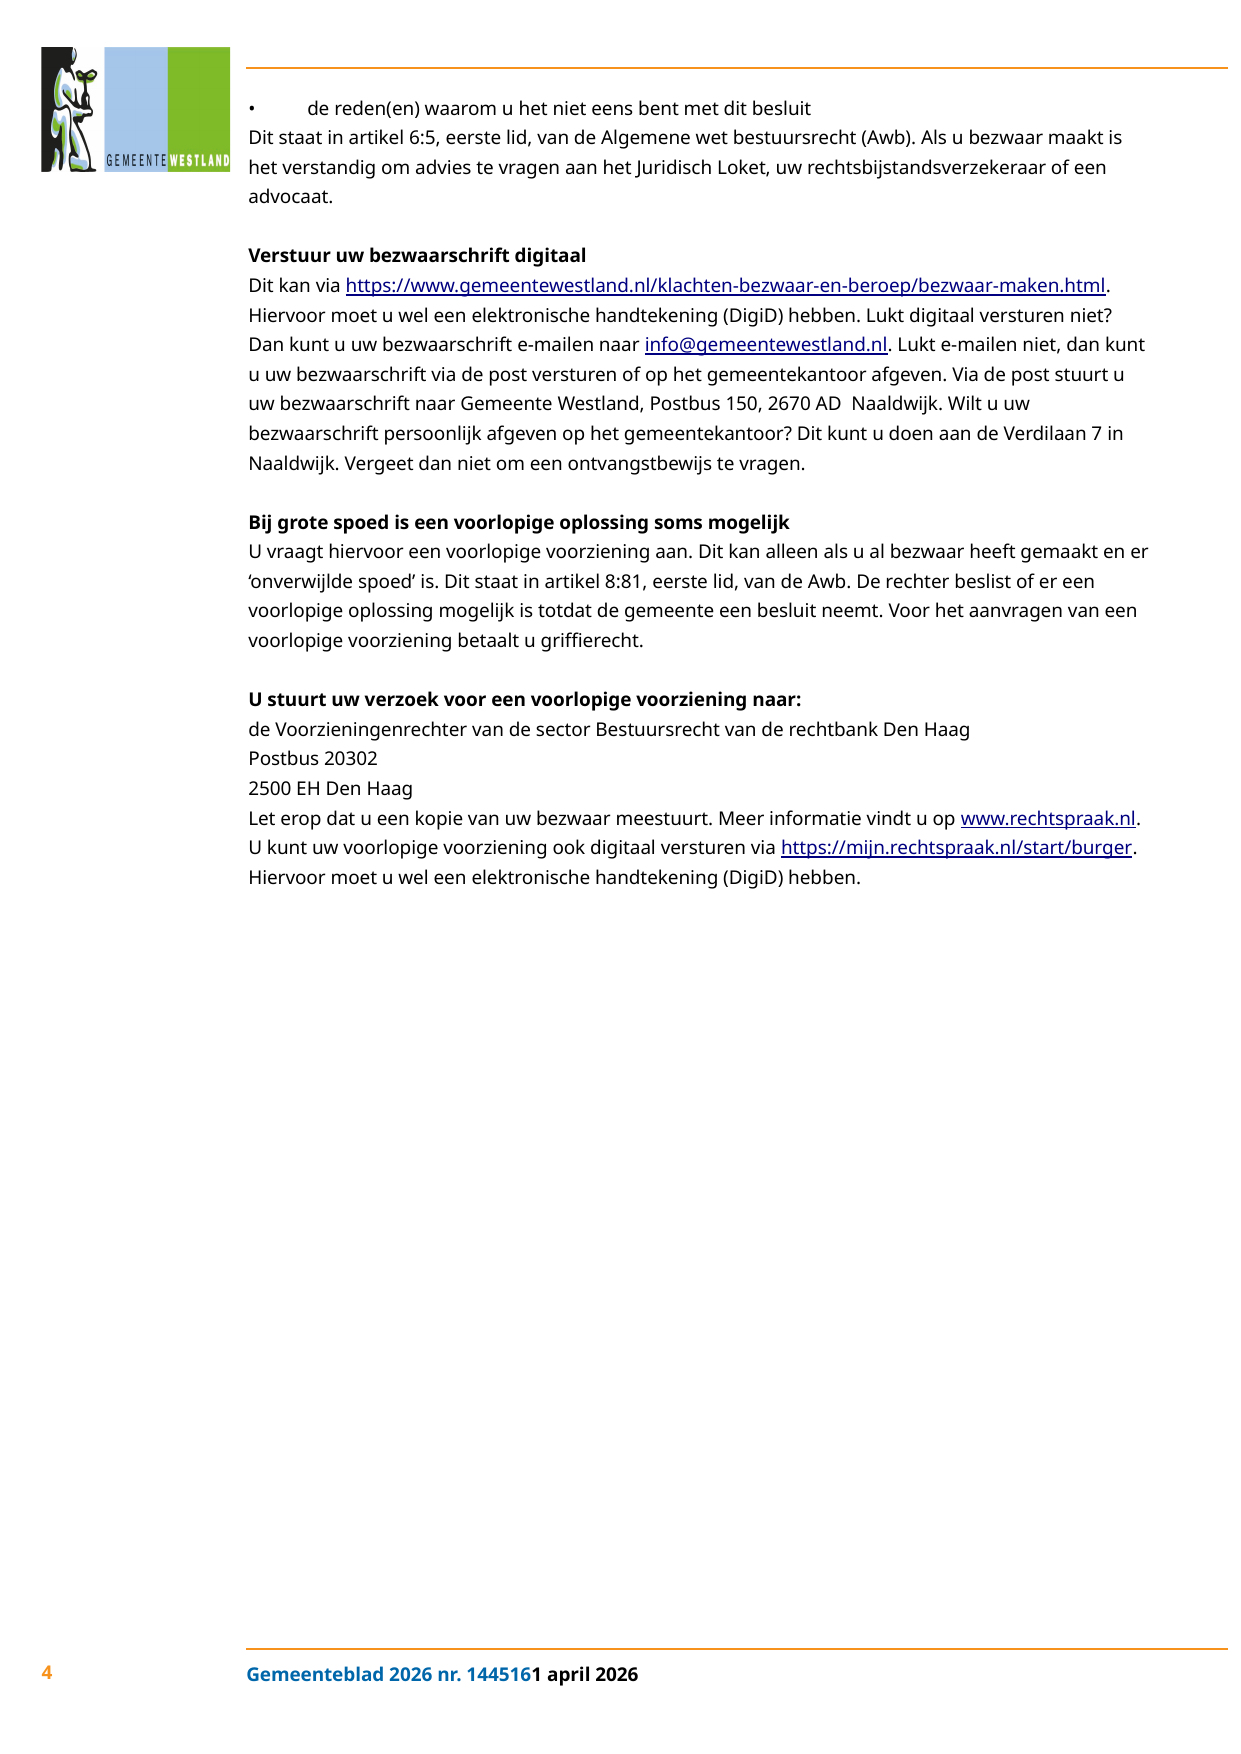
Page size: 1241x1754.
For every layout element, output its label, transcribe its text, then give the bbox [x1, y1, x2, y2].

text Let erop dat u een kopie van uw bezwaar meestuurt. Meer informatie vindt u op www.rechtspraak.nl. U kunt uw voorlopige voorziening ook digitaal versturen via https://mijn.rechtspraak.nl/start/burger. Hiervoor moet u wel een elektronische handtekening (DigiD) hebben. [248, 805, 1152, 890]
text Postbus 20302 [248, 746, 1152, 771]
list de reden(en) waarom u het niet eens bent met dit besluit [248, 95, 1152, 121]
picture [41, 47, 231, 172]
text 2500 EH Den Haag [248, 775, 1152, 801]
text Dit kan via https://www.gemeentewestland.nl/klachten-bezwaar-en-beroep/bezwaar-maken.html. Hiervoor moet u wel een elektronische handtekening (DigiD) hebben. Lukt digitaal versturen niet? Dan kunt u uw bezwaarschrift e-mailen naar info@gemeentewestland.nl. Lukt e-mailen niet, dan kunt u uw bezwaarschrift via de post versturen of op het gemeentekantoor afgeven. Via de post stuurt u uw bezwaarschrift naar Gemeente Westland, Postbus 150, 2670 AD Naaldwijk. Wilt u uw bezwaarschrift persoonlijk afgeven op het gemeentekantoor? Dit kunt u doen aan de Verdilaan 7 in Naaldwijk. Vergeet dan niet om een ontvangstbewijs te vragen. [248, 272, 1152, 476]
text Bij grote spoed is een voorlopige oplossing soms mogelijk [248, 509, 1152, 535]
text de Voorzieningenrechter van de sector Bestuursrecht van de rechtbank Den Haag [248, 716, 1152, 742]
text U vraagt hiervoor een voorlopige voorziening aan. Dit kan alleen als u al bezwaar heeft gemaakt en er ‘onverwijlde spoed’ is. Dit staat in artikel 8:81, eerste lid, van de Awb. De rechter beslist of er een voorlopige oplossing mogelijk is totdat de gemeente een besluit neemt. Voor het aanvragen van een voorlopige voorziening betaalt u griffierecht. [248, 538, 1152, 653]
text Verstuur uw bezwaarschrift digitaal [248, 243, 1152, 268]
text U stuurt uw verzoek voor een voorlopige voorziening naar: [248, 686, 1152, 712]
text Dit staat in artikel 6:5, eerste lid, van de Algemene wet bestuursrecht (Awb). Als u bezwaar maakt is het verstandig om advies te vragen aan het Juridisch Loket, uw rechtsbijstandsverzekeraar of een advocaat. [248, 124, 1152, 209]
